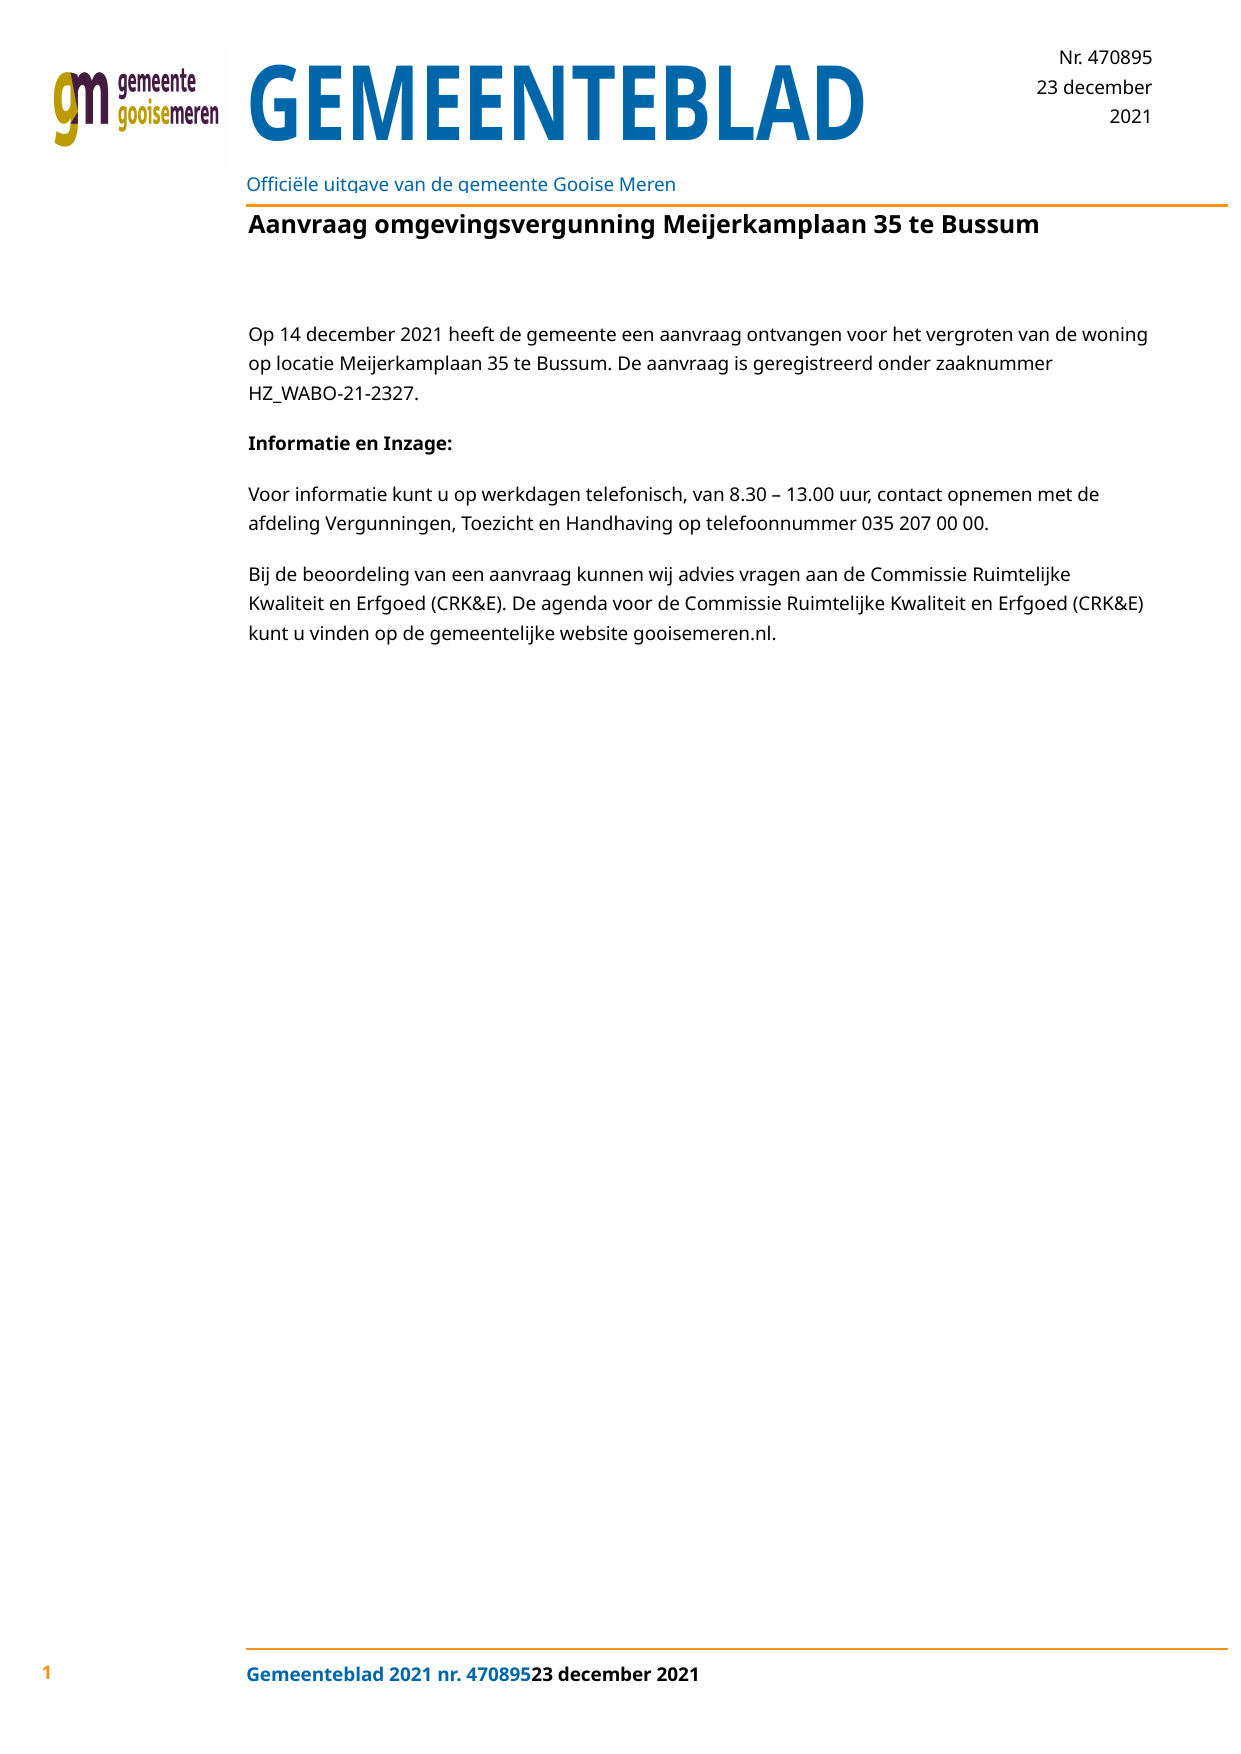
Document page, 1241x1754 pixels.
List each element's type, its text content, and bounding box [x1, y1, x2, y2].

text Voor informatie kunt u op werkdagen telefonisch, van 8.30 – 13.00 uur, contact opnemen met de afdeling Vergunningen, Toezicht en Handhaving op telefoonnummer 035 207 00 00. [248, 481, 1152, 536]
picture [41, 47, 231, 172]
text Bij de beoordeling van een aanvraag kunnen wij advies vragen aan de Commissie Ruimtelijke Kwaliteit en Erfgoed (CRK&E). De agenda voor de Commissie Ruimtelijke Kwaliteit en Erfgoed (CRK&E) kunt u vinden op de gemeentelijke website gooisemeren.nl. [248, 561, 1152, 646]
text Op 14 december 2021 heeft de gemeente een aanvraag ontvangen voor het vergroten van de woning op locatie Meijerkamplaan 35 te Bussum. De aanvraag is geregistreerd onder zaaknummer HZ_WABO-21-2327. [248, 321, 1152, 406]
text Informatie en Inzage: [248, 430, 1152, 456]
text Aanvraag omgevingsvergunning Meijerkamplaan 35 te Bussum [248, 207, 1152, 241]
